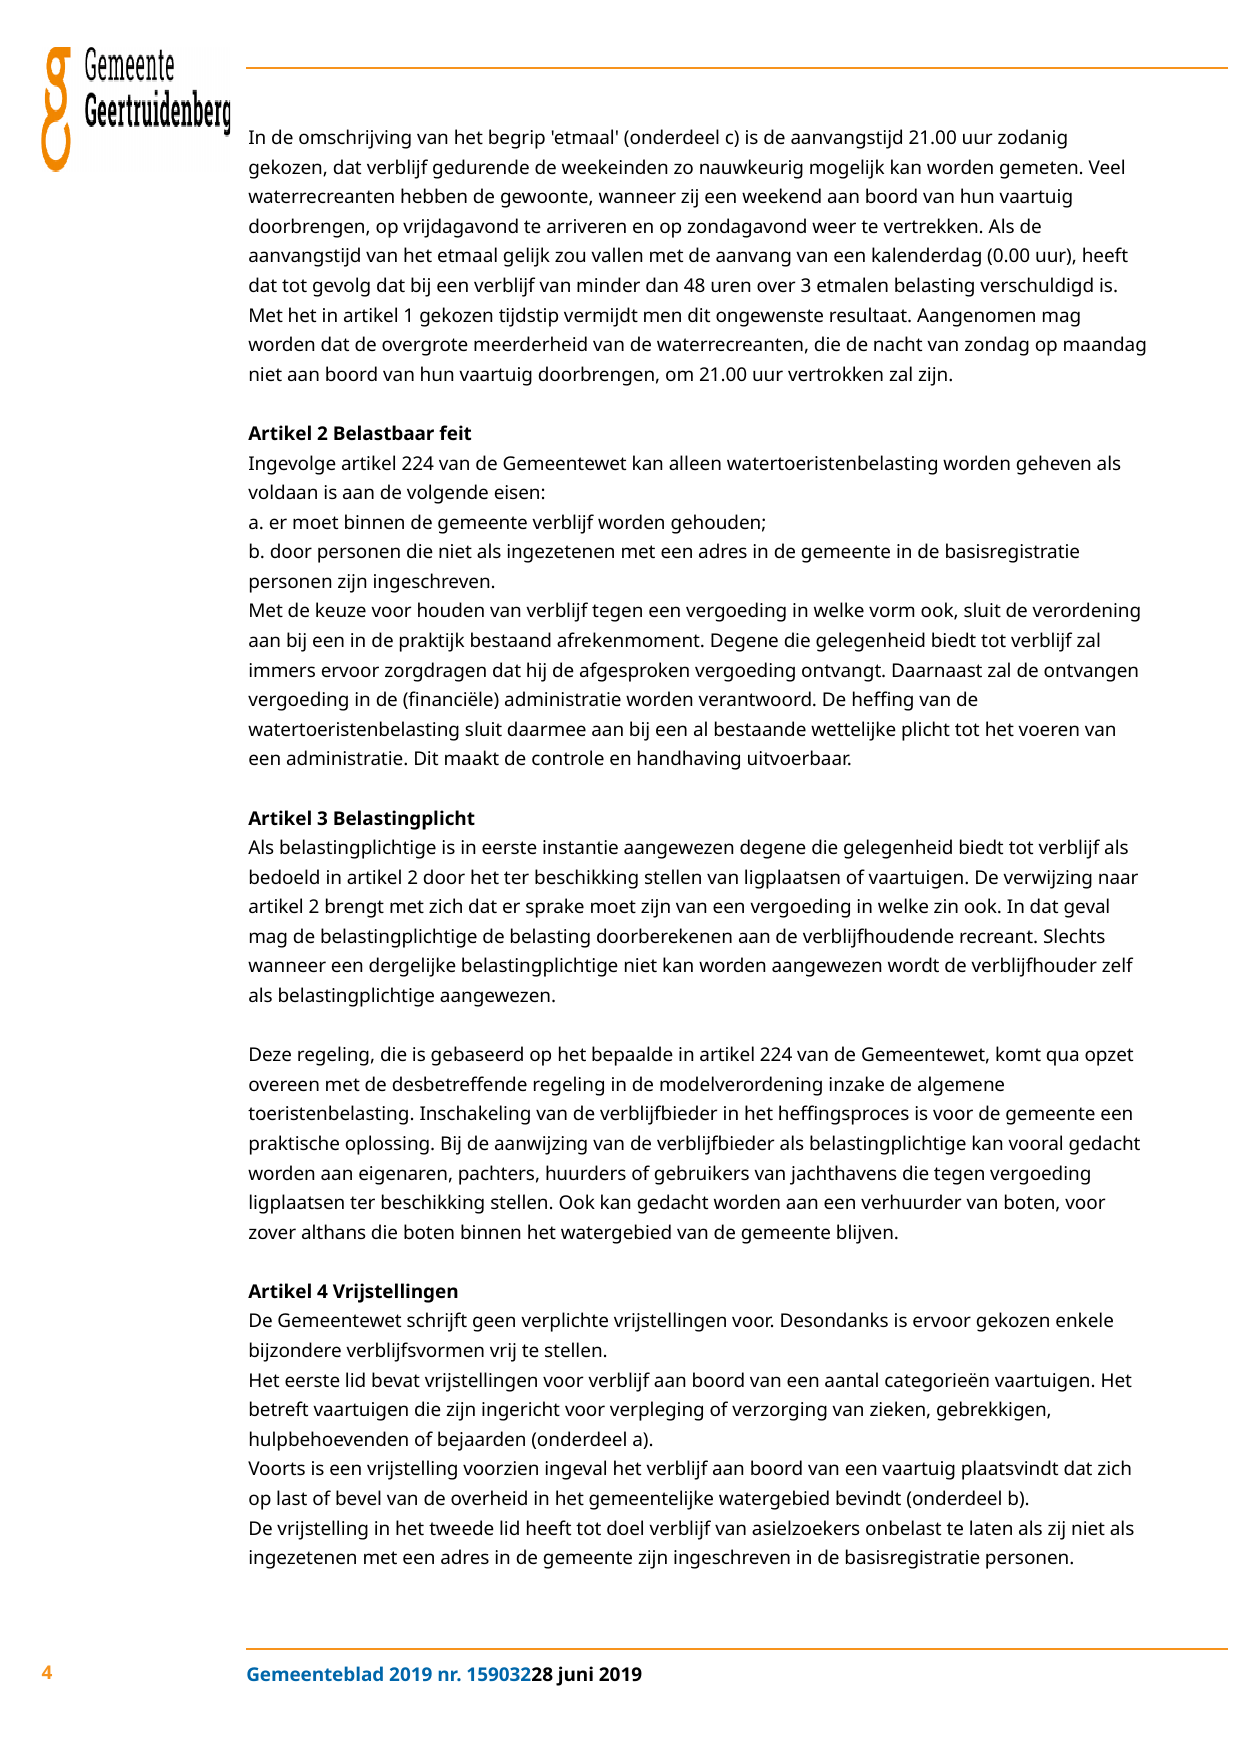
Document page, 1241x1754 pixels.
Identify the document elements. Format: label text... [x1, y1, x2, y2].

text Ingevolge artikel 224 van de Gemeentewet kan alleen watertoeristenbelasting worden geheven als voldaan is aan de volgende eisen: [248, 450, 1152, 505]
text In de omschrijving van het begrip 'etmaal' (onderdeel c) is de aanvangstijd 21.00 uur zodanig gekozen, dat verblijf gedurende de weekeinden zo nauwkeurig mogelijk kan worden gemeten. Veel waterrecreanten hebben de gewoonte, wanneer zij een weekend aan boord van hun vaartuig doorbrengen, op vrijdagavond te arriveren en op zondagavond weer te vertrekken. Als de aanvangstijd van het etmaal gelijk zou vallen met de aanvang van een kalenderdag (0.00 uur), heeft dat tot gevolg dat bij een verblijf van minder dan 48 uren over 3 etmalen belasting verschuldigd is. Met het in artikel 1 gekozen tijdstip vermijdt men dit ongewenste resultaat. Aangenomen mag worden dat de overgrote meerderheid van de waterrecreanten, die de nacht van zondag op maandag niet aan boord van hun vaartuig doorbrengen, om 21.00 uur vertrokken zal zijn. [248, 124, 1152, 387]
picture [41, 47, 231, 172]
text b. door personen die niet als ingezetenen met een adres in de gemeente in de basisregistratie personen zijn ingeschreven. [248, 538, 1152, 594]
text Het eerste lid bevat vrijstellingen voor verblijf aan boord van een aantal categorieën vaartuigen. Het betreft vaartuigen die zijn ingericht voor verpleging of verzorging van zieken, gebrekkigen, hulpbehoevenden of bejaarden (onderdeel a). [248, 1367, 1152, 1452]
text Met de keuze voor houden van verblijf tegen een vergoeding in welke vorm ook, sluit de verordening aan bij een in de praktijk bestaand afrekenmoment. Degene die gelegenheid biedt tot verblijf zal immers ervoor zorgdragen dat hij de afgesproken vergoeding ontvangt. Daarnaast zal de ontvangen vergoeding in de (financiële) administratie worden verantwoord. De heffing van de watertoeristenbelasting sluit daarmee aan bij een al bestaande wettelijke plicht tot het voeren van een administratie. Dit maakt de controle en handhaving uitvoerbaar. [248, 598, 1152, 771]
text Artikel 3 Belastingplicht [248, 805, 1152, 831]
text Als belastingplichtige is in eerste instantie aangewezen degene die gelegenheid biedt tot verblijf als bedoeld in artikel 2 door het ter beschikking stellen van ligplaatsen of vaartuigen. De verwijzing naar artikel 2 brengt met zich dat er sprake moet zijn van een vergoeding in welke zin ook. In dat geval mag de belastingplichtige de belasting doorberekenen aan de verblijfhoudende recreant. Slechts wanneer een dergelijke belastingplichtige niet kan worden aangewezen wordt de verblijfhouder zelf als belastingplichtige aangewezen. [248, 834, 1152, 1008]
text a. er moet binnen de gemeente verblijf worden gehouden; [248, 509, 1152, 535]
text Artikel 4 Vrijstellingen [248, 1278, 1152, 1304]
text Voorts is een vrijstelling voorzien ingeval het verblijf aan boord van een vaartuig plaatsvindt dat zich op last of bevel van de overheid in het gemeentelijke watergebied bevindt (onderdeel b). [248, 1456, 1152, 1511]
text Artikel 2 Belastbaar feit [248, 420, 1152, 446]
text De Gemeentewet schrijft geen verplichte vrijstellingen voor. Desondanks is ervoor gekozen enkele bijzondere verblijfsvormen vrij te stellen. [248, 1308, 1152, 1363]
text De vrijstelling in het tweede lid heeft tot doel verblijf van asielzoekers onbelast te laten als zij niet als ingezetenen met een adres in de gemeente zijn ingeschreven in de basisregistratie personen. [248, 1515, 1152, 1570]
text Deze regeling, die is gebaseerd op het bepaalde in artikel 224 van de Gemeentewet, komt qua opzet overeen met de desbetreffende regeling in de modelverordening inzake de algemene toeristenbelasting. Inschakeling van de verblijfbieder in het heffingsproces is voor de gemeente een praktische oplossing. Bij de aanwijzing van de verblijfbieder als belastingplichtige kan vooral gedacht worden aan eigenaren, pachters, huurders of gebruikers van jachthavens die tegen vergoeding ligplaatsen ter beschikking stellen. Ook kan gedacht worden aan een verhuurder van boten, voor zover althans die boten binnen het watergebied van de gemeente blijven. [248, 1041, 1152, 1245]
